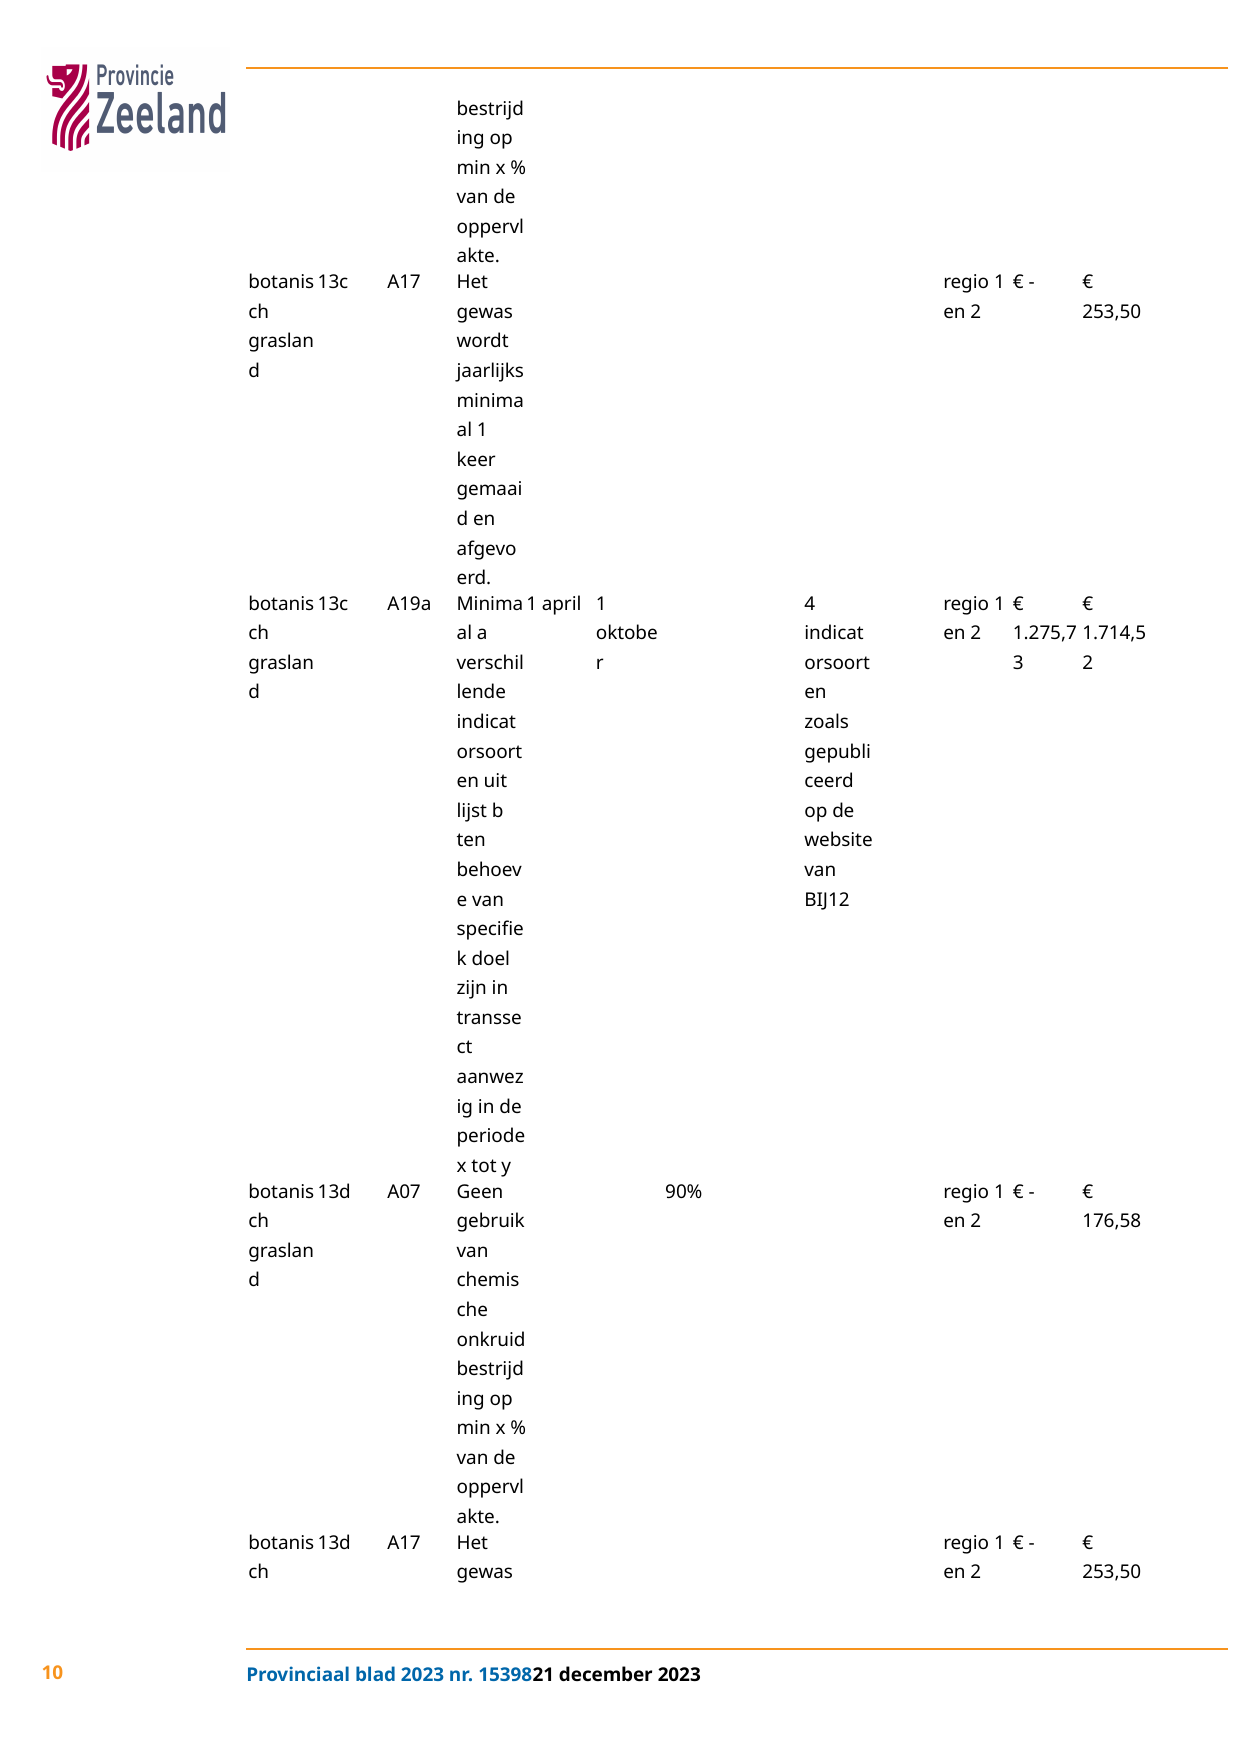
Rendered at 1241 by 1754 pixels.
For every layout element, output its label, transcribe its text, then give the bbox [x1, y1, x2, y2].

table_cell [874, 590, 943, 1178]
table_cell [735, 95, 804, 268]
table_cell [735, 1178, 804, 1529]
table_cell 1 april [526, 590, 596, 1178]
table_cell [735, 590, 804, 1178]
table_cell [248, 95, 317, 268]
table_cell € 176,58 [1082, 1178, 1152, 1529]
table_cell [387, 95, 456, 268]
table_cell [318, 95, 387, 268]
table_cell A17 [387, 269, 456, 590]
table_cell [526, 95, 596, 268]
table_cell Het gewas [456, 1529, 526, 1584]
table_cell botanisch grasland [248, 590, 317, 1178]
table_cell [665, 1529, 734, 1584]
table_cell bestrijding op min x % van de oppervlakte. [456, 95, 526, 268]
table_cell [804, 1178, 873, 1529]
table_cell € 1.275,73 [1013, 590, 1082, 1178]
table_cell [735, 1529, 804, 1584]
table_cell 90% [665, 1178, 734, 1529]
table_cell [943, 95, 1013, 268]
table_cell A17 [387, 1529, 456, 1584]
table_cell regio 1 en 2 [943, 590, 1013, 1178]
table_cell 1 oktober [596, 590, 665, 1178]
table_cell € - [1013, 1178, 1082, 1529]
table_cell regio 1 en 2 [943, 269, 1013, 590]
table_cell [735, 269, 804, 590]
table_cell botanisch grasland [248, 269, 317, 590]
table_cell [665, 590, 734, 1178]
table_cell [804, 1529, 873, 1584]
picture [41, 47, 231, 172]
table_cell Minimaal a verschillende indicatorsoorten uit lijst b ten behoeve van specifiek doel zijn in transsect aanwezig in de periode x tot y [456, 590, 526, 1178]
table_cell € - [1013, 269, 1082, 590]
table_cell [665, 269, 734, 590]
table_cell botanisch grasland [248, 1178, 317, 1529]
table_cell Het gewas wordt jaarlijks minimaal 1 keer gemaaid en afgevoerd. [456, 269, 526, 590]
table_cell [804, 95, 873, 268]
table_cell [874, 95, 943, 268]
table_cell [596, 95, 665, 268]
table_cell € 253,50 [1082, 1529, 1152, 1584]
table_cell 13d [318, 1529, 387, 1584]
table_cell 13c [318, 269, 387, 590]
table_cell 13d [318, 1178, 387, 1529]
table_cell [874, 269, 943, 590]
table_cell [596, 1529, 665, 1584]
table_cell botanisch [248, 1529, 317, 1584]
table_cell € 1.714,52 [1082, 590, 1152, 1178]
table_cell A19a [387, 590, 456, 1178]
table_cell Geen gebruik van chemische onkruidbestrijding op min x % van de oppervlakte. [456, 1178, 526, 1529]
table_cell 4 indicatorsoorten zoals gepubliceerd op de website van BIJ12 [804, 590, 873, 1178]
table_cell [665, 95, 734, 268]
table_cell 13c [318, 590, 387, 1178]
table_cell € - [1013, 1529, 1082, 1584]
table_cell A07 [387, 1178, 456, 1529]
table_cell [596, 269, 665, 590]
table_cell regio 1 en 2 [943, 1529, 1013, 1584]
table_cell [526, 1178, 596, 1529]
table_cell [1013, 95, 1082, 268]
table_cell regio 1 en 2 [943, 1178, 1013, 1529]
table_cell [1082, 95, 1152, 268]
table_cell [526, 269, 596, 590]
table_cell [804, 269, 873, 590]
table_cell [526, 1529, 596, 1584]
table_cell [596, 1178, 665, 1529]
table_cell [874, 1178, 943, 1529]
table_cell [874, 1529, 943, 1584]
table_cell € 253,50 [1082, 269, 1152, 590]
